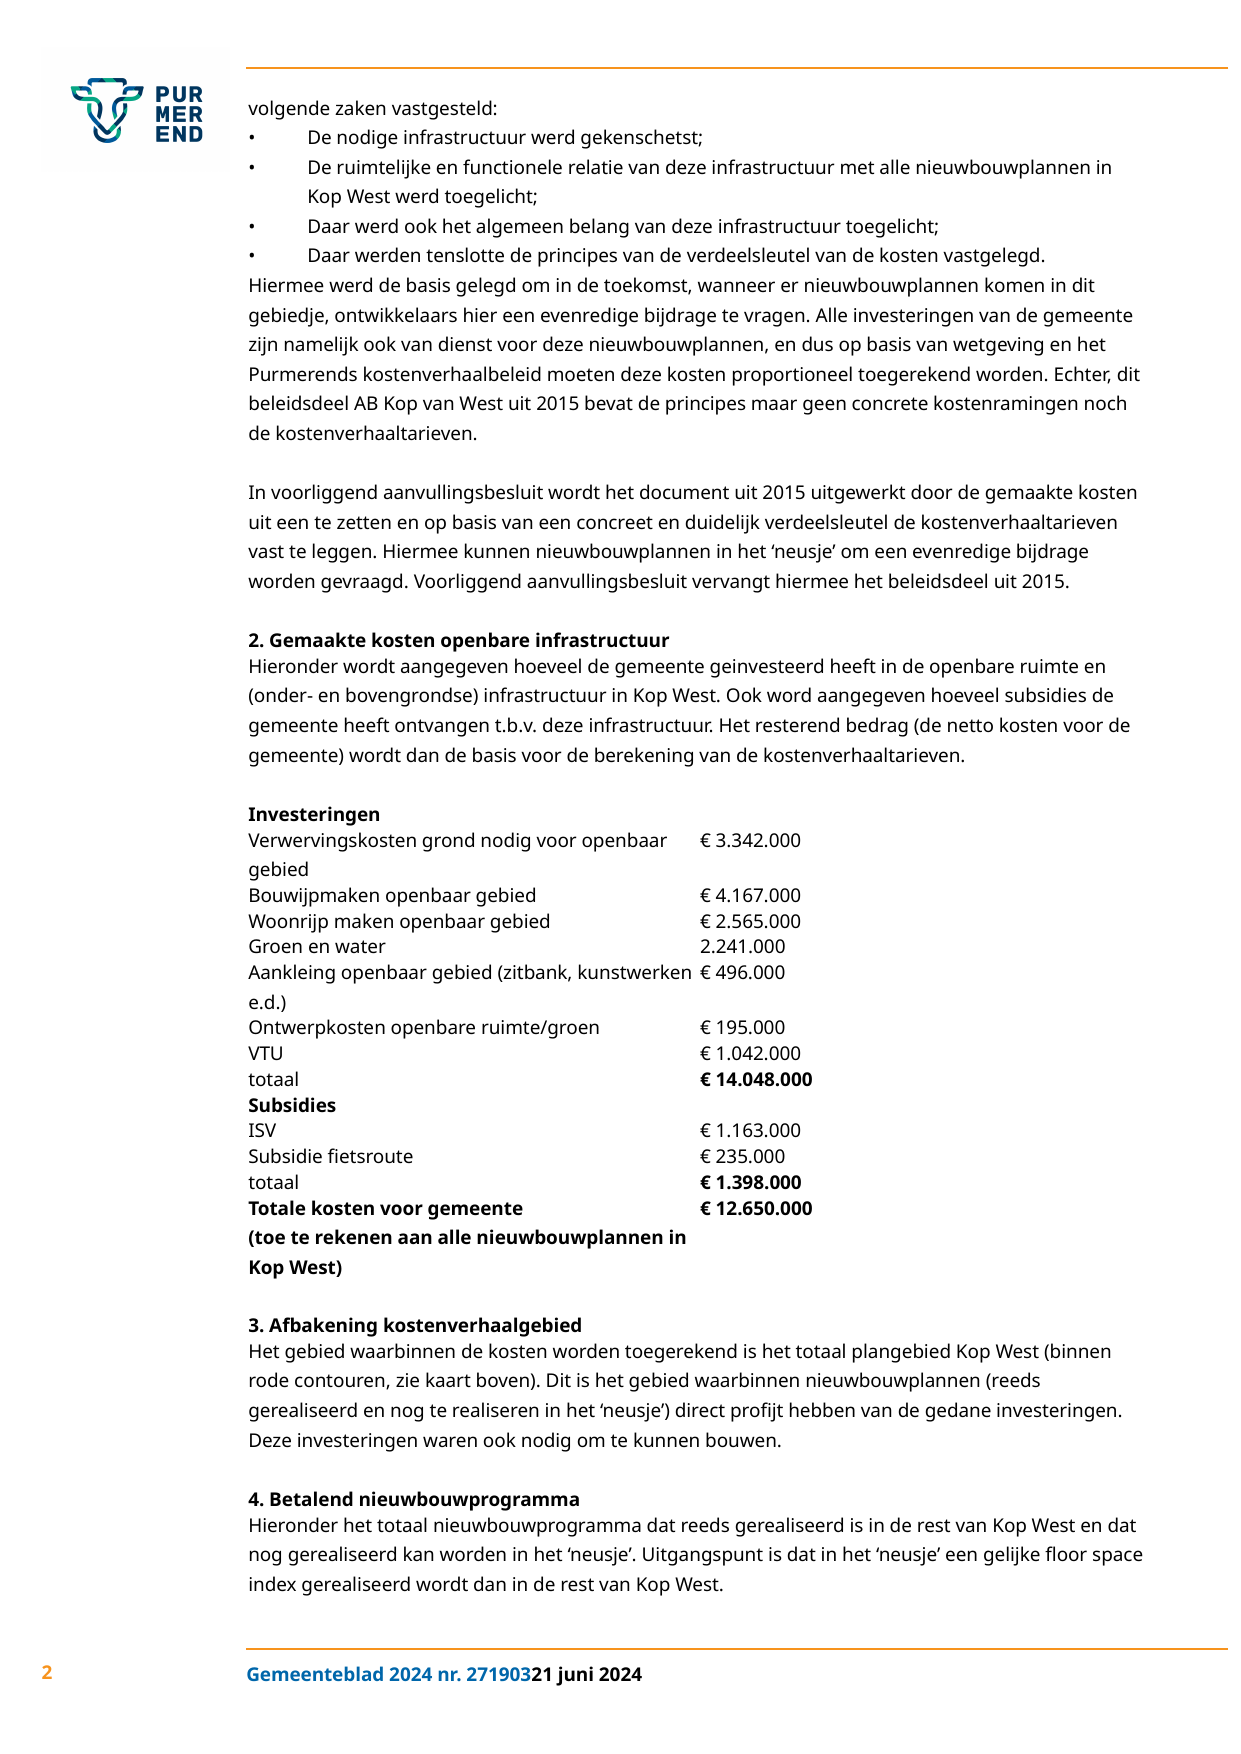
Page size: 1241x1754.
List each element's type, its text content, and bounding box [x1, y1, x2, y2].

table_cell Aankleing openbaar gebied (zitbank, kunstwerken e.d.) [248, 959, 700, 1014]
table_cell € 235.000 [700, 1143, 1152, 1169]
table_cell € 12.650.000 [700, 1195, 1152, 1279]
list Daar werd ook het algemeen belang van deze infrastructuur toegelicht; [248, 213, 1152, 239]
table_cell € 2.565.000 [700, 908, 1152, 933]
table_cell € 1.042.000 [700, 1040, 1152, 1066]
text volgende zaken vastgesteld: [248, 95, 1152, 121]
text 3. Afbakening kostenverhaalgebied [248, 1312, 1152, 1338]
list De nodige infrastructuur werd gekenschetst; [248, 124, 1152, 150]
text 2. Gemaakte kosten openbare infrastructuur [248, 627, 1152, 653]
table_cell Woonrijp maken openbaar gebied [248, 908, 700, 933]
picture [41, 47, 231, 172]
table_cell ISV [248, 1118, 700, 1143]
table_cell € 3.342.000 [700, 827, 1152, 882]
text Hieronder wordt aangegeven hoeveel de gemeente geinvesteerd heeft in de openbare ruimte en (onder- en bovengrondse) infrastructuur in Kop West. Ook word aangegeven hoeveel subsidies de gemeente heeft ontvangen t.b.v. deze infrastructuur. Het resterend bedrag (de netto kosten voor de gemeente) wordt dan de basis voor de berekening van de kostenverhaaltarieven. [248, 653, 1152, 767]
text In voorliggend aanvullingsbesluit wordt het document uit 2015 uitgewerkt door de gemaakte kosten uit een te zetten en op basis van een concreet en duidelijk verdeelsleutel de kostenverhaaltarieven vast te leggen. Hiermee kunnen nieuwbouwplannen in het ‘neusje’ om een evenredige bijdrage worden gevraagd. Voorliggend aanvullingsbesluit vervangt hiermee het beleidsdeel uit 2015. [248, 479, 1152, 594]
table_cell VTU [248, 1040, 700, 1066]
table_cell € 1.398.000 [700, 1169, 1152, 1195]
table_header Investeringen [248, 801, 700, 827]
table_cell Ontwerpkosten openbare ruimte/groen [248, 1015, 700, 1040]
table_cell totaal [248, 1169, 700, 1195]
table_cell totaal [248, 1066, 700, 1092]
table_cell Bouwijpmaken openbaar gebied [248, 882, 700, 908]
text Hieronder het totaal nieuwbouwprogramma dat reeds gerealiseerd is in de rest van Kop West en dat nog gerealiseerd kan worden in het ‘neusje’. Uitgangspunt is dat in het ‘neusje’ een gelijke floor space index gerealiseerd wordt dan in de rest van Kop West. [248, 1512, 1152, 1597]
list Daar werden tenslotte de principes van de verdeelsleutel van de kosten vastgelegd. [248, 243, 1152, 268]
table_cell Subsidie fietsroute [248, 1143, 700, 1169]
table_header [700, 801, 1152, 827]
table_cell Groen en water [248, 934, 700, 959]
text Het gebied waarbinnen de kosten worden toegerekend is het totaal plangebied Kop West (binnen rode contouren, zie kaart boven). Dit is het gebied waarbinnen nieuwbouwplannen (reeds gerealiseerd en nog te realiseren in het ‘neusje’) direct profijt hebben van de gedane investeringen. Deze investeringen waren ook nodig om te kunnen bouwen. [248, 1338, 1152, 1453]
text Hiermee werd de basis gelegd om in de toekomst, wanneer er nieuwbouwplannen komen in dit gebiedje, ontwikkelaars hier een evenredige bijdrage te vragen. Alle investeringen van de gemeente zijn namelijk ook van dienst voor deze nieuwbouwplannen, en dus op basis van wetgeving en het Purmerends kostenverhaalbeleid moeten deze kosten proportioneel toegerekend worden. Echter, dit beleidsdeel AB Kop van West uit 2015 bevat de principes maar geen concrete kostenramingen noch de kostenverhaaltarieven. [248, 272, 1152, 446]
table_cell [700, 1092, 1152, 1117]
table_cell Verwervingskosten grond nodig voor openbaar gebied [248, 827, 700, 882]
table_cell 2.241.000 [700, 934, 1152, 959]
table_cell € 1.163.000 [700, 1118, 1152, 1143]
table_cell Totale kosten voor gemeente (toe te rekenen aan alle nieuwbouwplannen in Kop West) [248, 1195, 700, 1279]
table_cell € 496.000 [700, 959, 1152, 1014]
table_cell € 14.048.000 [700, 1066, 1152, 1092]
table_cell Subsidies [248, 1092, 700, 1117]
list De ruimtelijke en functionele relatie van deze infrastructuur met alle nieuwbouwplannen in Kop West werd toegelicht; [248, 154, 1152, 209]
table_cell € 195.000 [700, 1015, 1152, 1040]
text 4. Betalend nieuwbouwprogramma [248, 1486, 1152, 1512]
table_cell € 4.167.000 [700, 882, 1152, 908]
